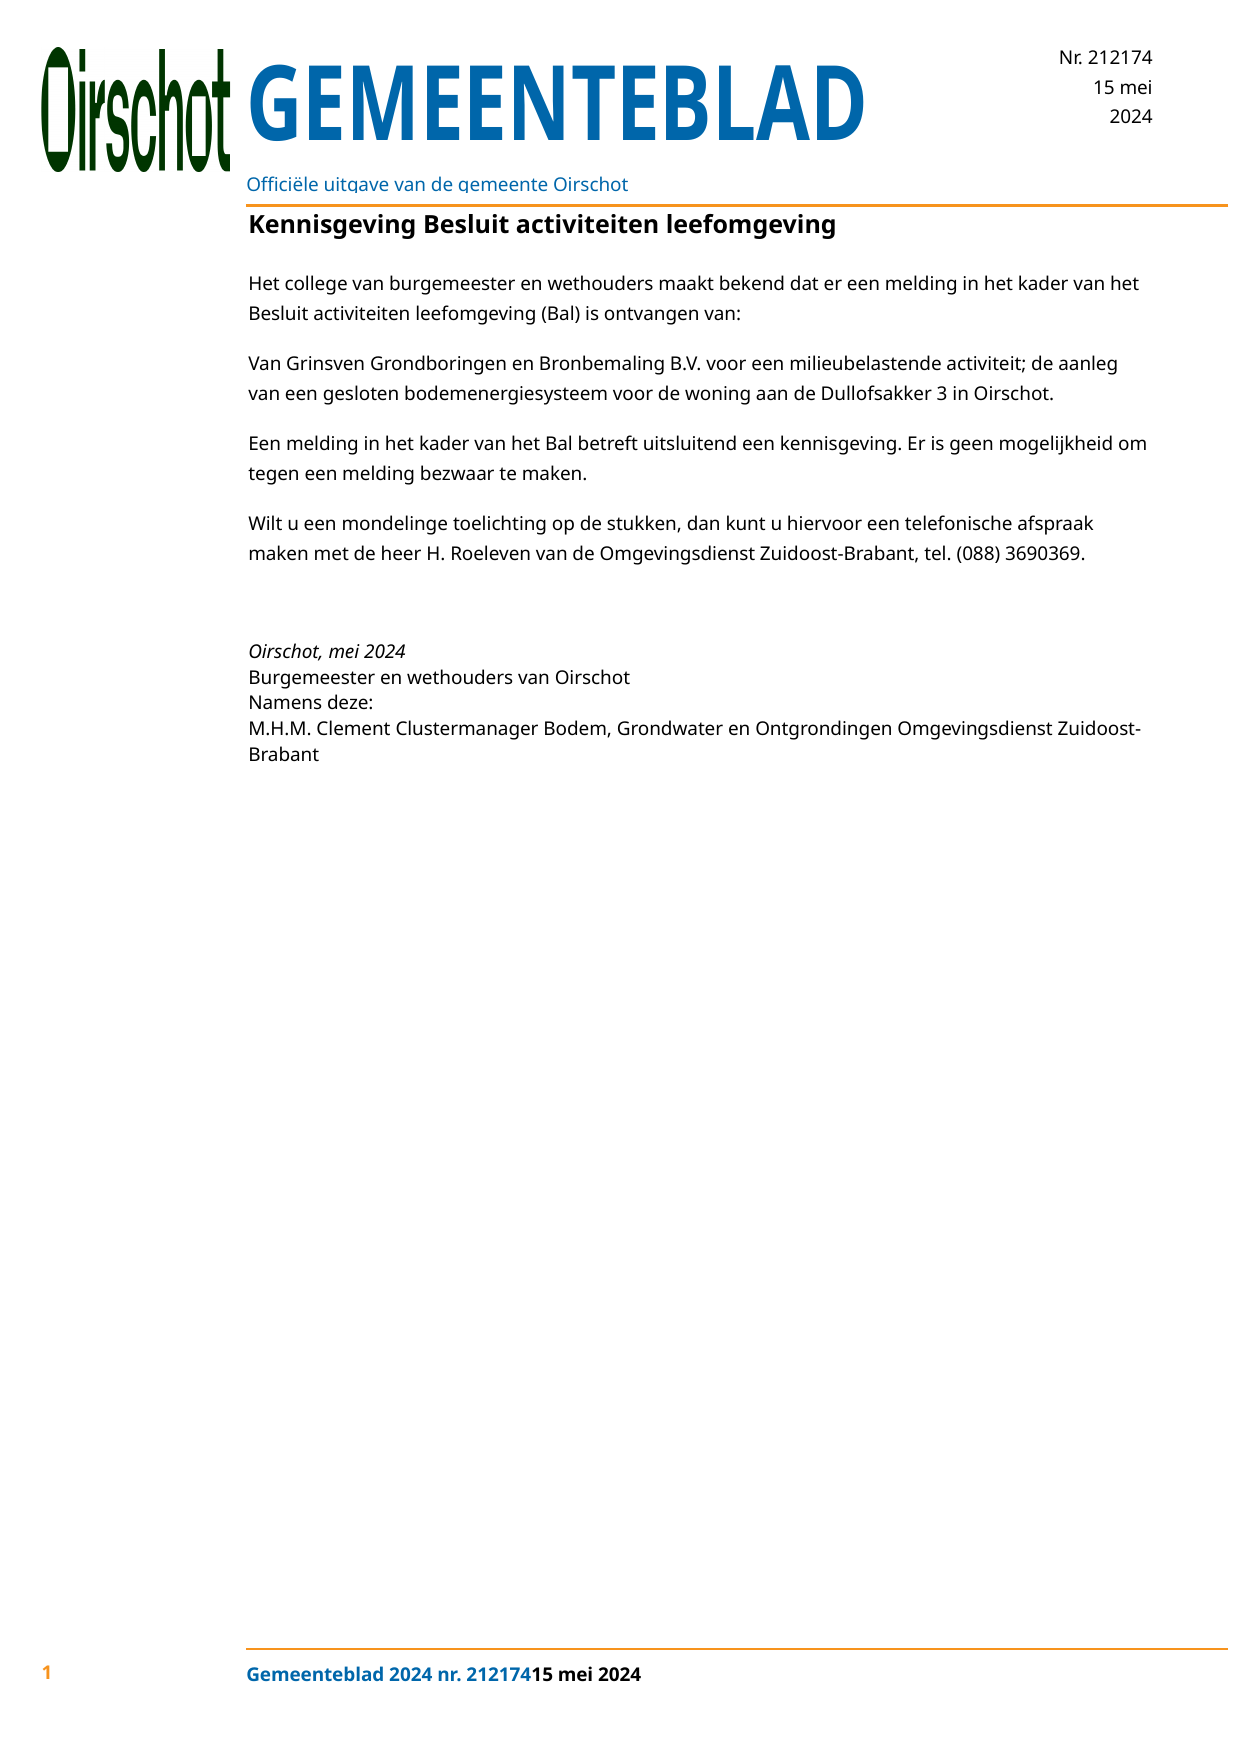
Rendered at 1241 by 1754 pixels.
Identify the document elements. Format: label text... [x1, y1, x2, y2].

text Wilt u een mondelinge toelichting op de stukken, dan kunt u hiervoor een telefonische afspraak maken met de heer H. Roeleven van de Omgevingsdienst Zuidoost-Brabant, tel. (088) 3690369. [248, 510, 1152, 566]
picture [41, 47, 231, 172]
text Het college van burgemeester en wethouders maakt bekend dat er een melding in het kader van het Besluit activiteiten leefomgeving (Bal) is ontvangen van: [248, 270, 1152, 326]
text Namens deze: [248, 689, 1152, 715]
text Oirschot, mei 2024 [248, 638, 1152, 664]
text Kennisgeving Besluit activiteiten leefomgeving [248, 207, 1152, 241]
text M.H.M. Clement Clustermanager Bodem, Grondwater en Ontgrondingen Omgevingsdienst Zuidoost-Brabant [248, 715, 1152, 767]
text Burgemeester en wethouders van Oirschot [248, 664, 1152, 689]
text Van Grinsven Grondboringen en Bronbemaling B.V. voor een milieubelastende activiteit; de aanleg van een gesloten bodemenergiesysteem voor de woning aan de Dullofsakker 3 in Oirschot. [248, 350, 1152, 406]
text Een melding in het kader van het Bal betreft uitsluitend een kennisgeving. Er is geen mogelijkheid om tegen een melding bezwaar te maken. [248, 430, 1152, 486]
